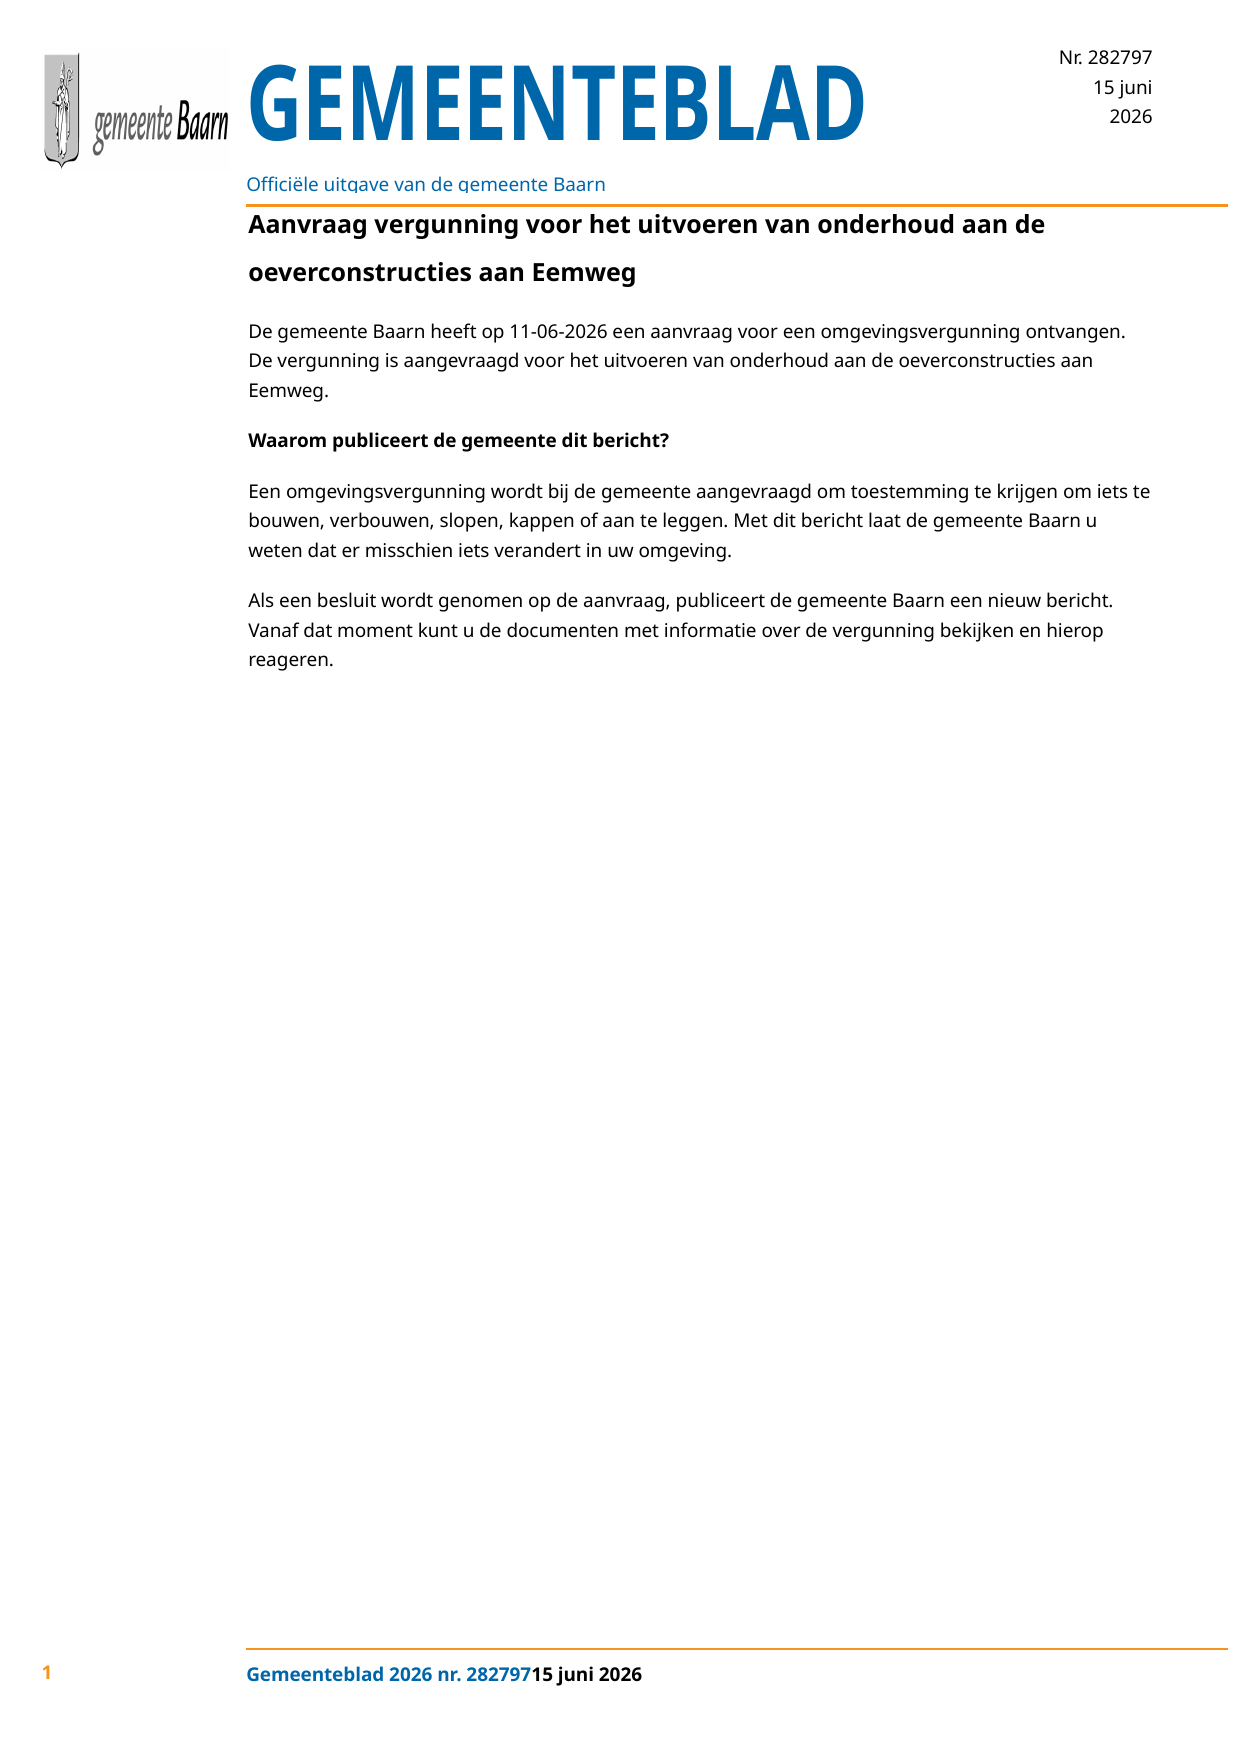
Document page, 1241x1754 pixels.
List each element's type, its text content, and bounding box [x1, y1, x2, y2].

text Aanvraag vergunning voor het uitvoeren van onderhoud aan de oeverconstructies aan Eemweg [248, 207, 1152, 288]
text De gemeente Baarn heeft op 11-06-2026 een aanvraag voor een omgevingsvergunning ontvangen. De vergunning is aangevraagd voor het uitvoeren van onderhoud aan de oeverconstructies aan Eemweg. [248, 318, 1152, 403]
text Een omgevingsvergunning wordt bij de gemeente aangevraagd om toestemming te krijgen om iets te bouwen, verbouwen, slopen, kappen of aan te leggen. Met dit bericht laat de gemeente Baarn u weten dat er misschien iets verandert in uw omgeving. [248, 478, 1152, 563]
text Waarom publiceert de gemeente dit bericht? [248, 427, 1152, 453]
text Als een besluit wordt genomen op de aanvraag, publiceert de gemeente Baarn een nieuw bericht. Vanaf dat moment kunt u de documenten met informatie over de vergunning bekijken en hierop reageren. [248, 587, 1152, 672]
picture [41, 47, 231, 172]
